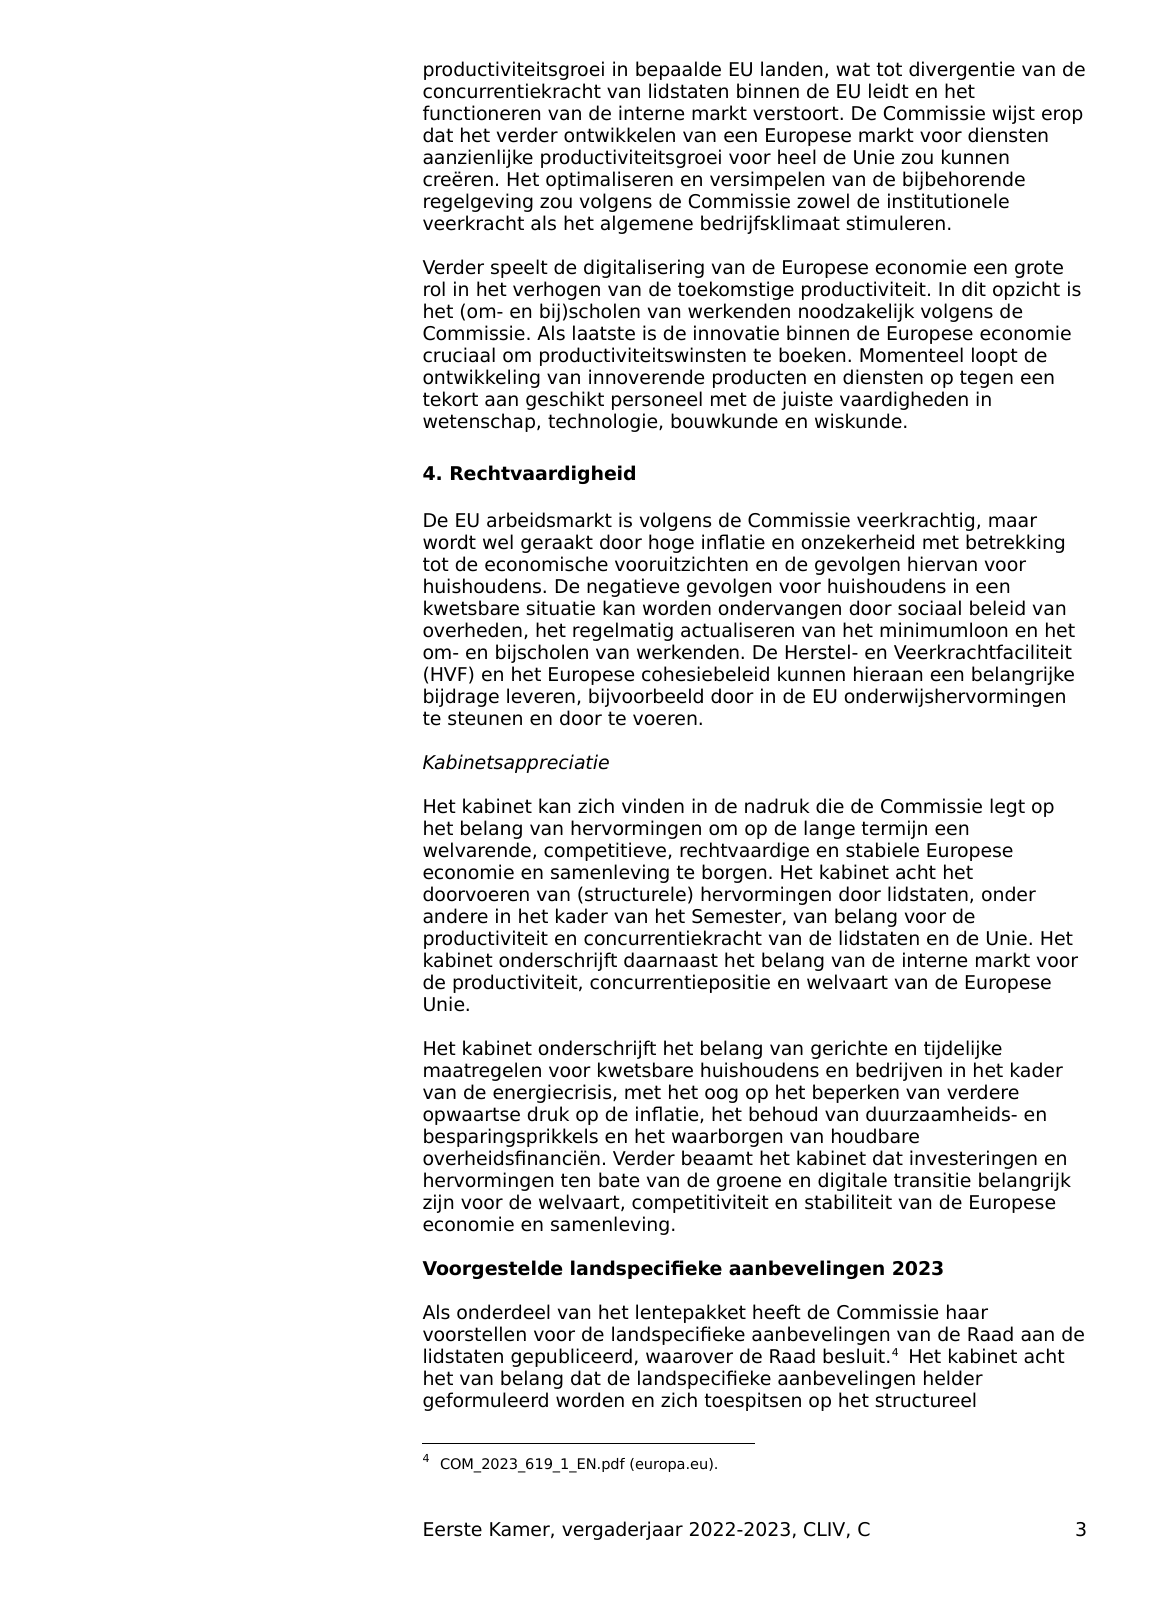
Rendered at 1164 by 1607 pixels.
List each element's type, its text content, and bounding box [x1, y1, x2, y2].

text COM_2023_619_1_EN.pdf (europa.eu). [422, 1452, 1087, 1474]
text Als onderdeel van het lentepakket heeft de Commissie haar voorstellen voor de landspecifieke aanbevelingen van de Raad aan de lidstaten gepubliceerd, waarover de Raad besluit. Het kabinet acht het van belang dat de landspecifieke aanbevelingen helder geformuleerd worden en zich toespitsen op het structureel [422, 1302, 1087, 1412]
text Verder speelt de digitalisering van de Europese economie een grote rol in het verhogen van de toekomstige productiviteit. In dit opzicht is het (om- en bij)scholen van werkenden noodzakelijk volgens de Commissie. Als laatste is de innovatie binnen de Europese economie cruciaal om productiviteitswinsten te boeken. Momenteel loopt de ontwikkeling van innoverende producten en diensten op tegen een tekort aan geschikt personeel met de juiste vaardigheden in wetenschap, technologie, bouwkunde en wiskunde. [422, 257, 1087, 433]
text Het kabinet onderschrijft het belang van gerichte en tijdelijke maatregelen voor kwetsbare huishoudens en bedrijven in het kader van de energiecrisis, met het oog op het beperken van verdere opwaartse druk op de inflatie, het behoud van duurzaamheids- en besparingsprikkels en het waarborgen van houdbare overheidsfinanciën. Verder beaamt het kabinet dat investeringen en hervormingen ten bate van de groene en digitale transitie belangrijk zijn voor de welvaart, competitiviteit en stabiliteit van de Europese economie en samenleving. [422, 1038, 1087, 1236]
subtitle Kabinetsappreciatie [422, 752, 1087, 774]
subtitle 4. Rechtvaardigheid [422, 463, 1087, 485]
text Het kabinet kan zich vinden in de nadruk die de Commissie legt op het belang van hervormingen om op de lange termijn een welvarende, competitieve, rechtvaardige en stabiele Europese economie en samenleving te borgen. Het kabinet acht het doorvoeren van (structurele) hervormingen door lidstaten, onder andere in het kader van het Semester, van belang voor de productiviteit en concurrentiekracht van de lidstaten en de Unie. Het kabinet onderschrijft daarnaast het belang van de interne markt voor de productiviteit, concurrentiepositie en welvaart van de Europese Unie. [422, 796, 1087, 1016]
text De EU arbeidsmarkt is volgens de Commissie veerkrachtig, maar wordt wel geraakt door hoge inflatie en onzekerheid met betrekking tot de economische vooruitzichten en de gevolgen hiervan voor huishoudens. De negatieve gevolgen voor huishoudens in een kwetsbare situatie kan worden ondervangen door sociaal beleid van overheden, het regelmatig actualiseren van het minimumloon en het om- en bijscholen van werkenden. De Herstel- en Veerkrachtfaciliteit (HVF) en het Europese cohesiebeleid kunnen hieraan een belangrijke bijdrage leveren, bijvoorbeeld door in de EU onderwijshervormingen te steunen en door te voeren. [422, 510, 1087, 730]
subtitle Voorgestelde landspecifieke aanbevelingen 2023 [422, 1258, 1087, 1280]
text productiviteitsgroei in bepaalde EU landen, wat tot divergentie van de concurrentiekracht van lidstaten binnen de EU leidt en het functioneren van de interne markt verstoort. De Commissie wijst erop dat het verder ontwikkelen van een Europese markt voor diensten aanzienlijke productiviteitsgroei voor heel de Unie zou kunnen creëren. Het optimaliseren en versimpelen van de bijbehorende regelgeving zou volgens de Commissie zowel de institutionele veerkracht als het algemene bedrijfsklimaat stimuleren. [422, 59, 1087, 235]
